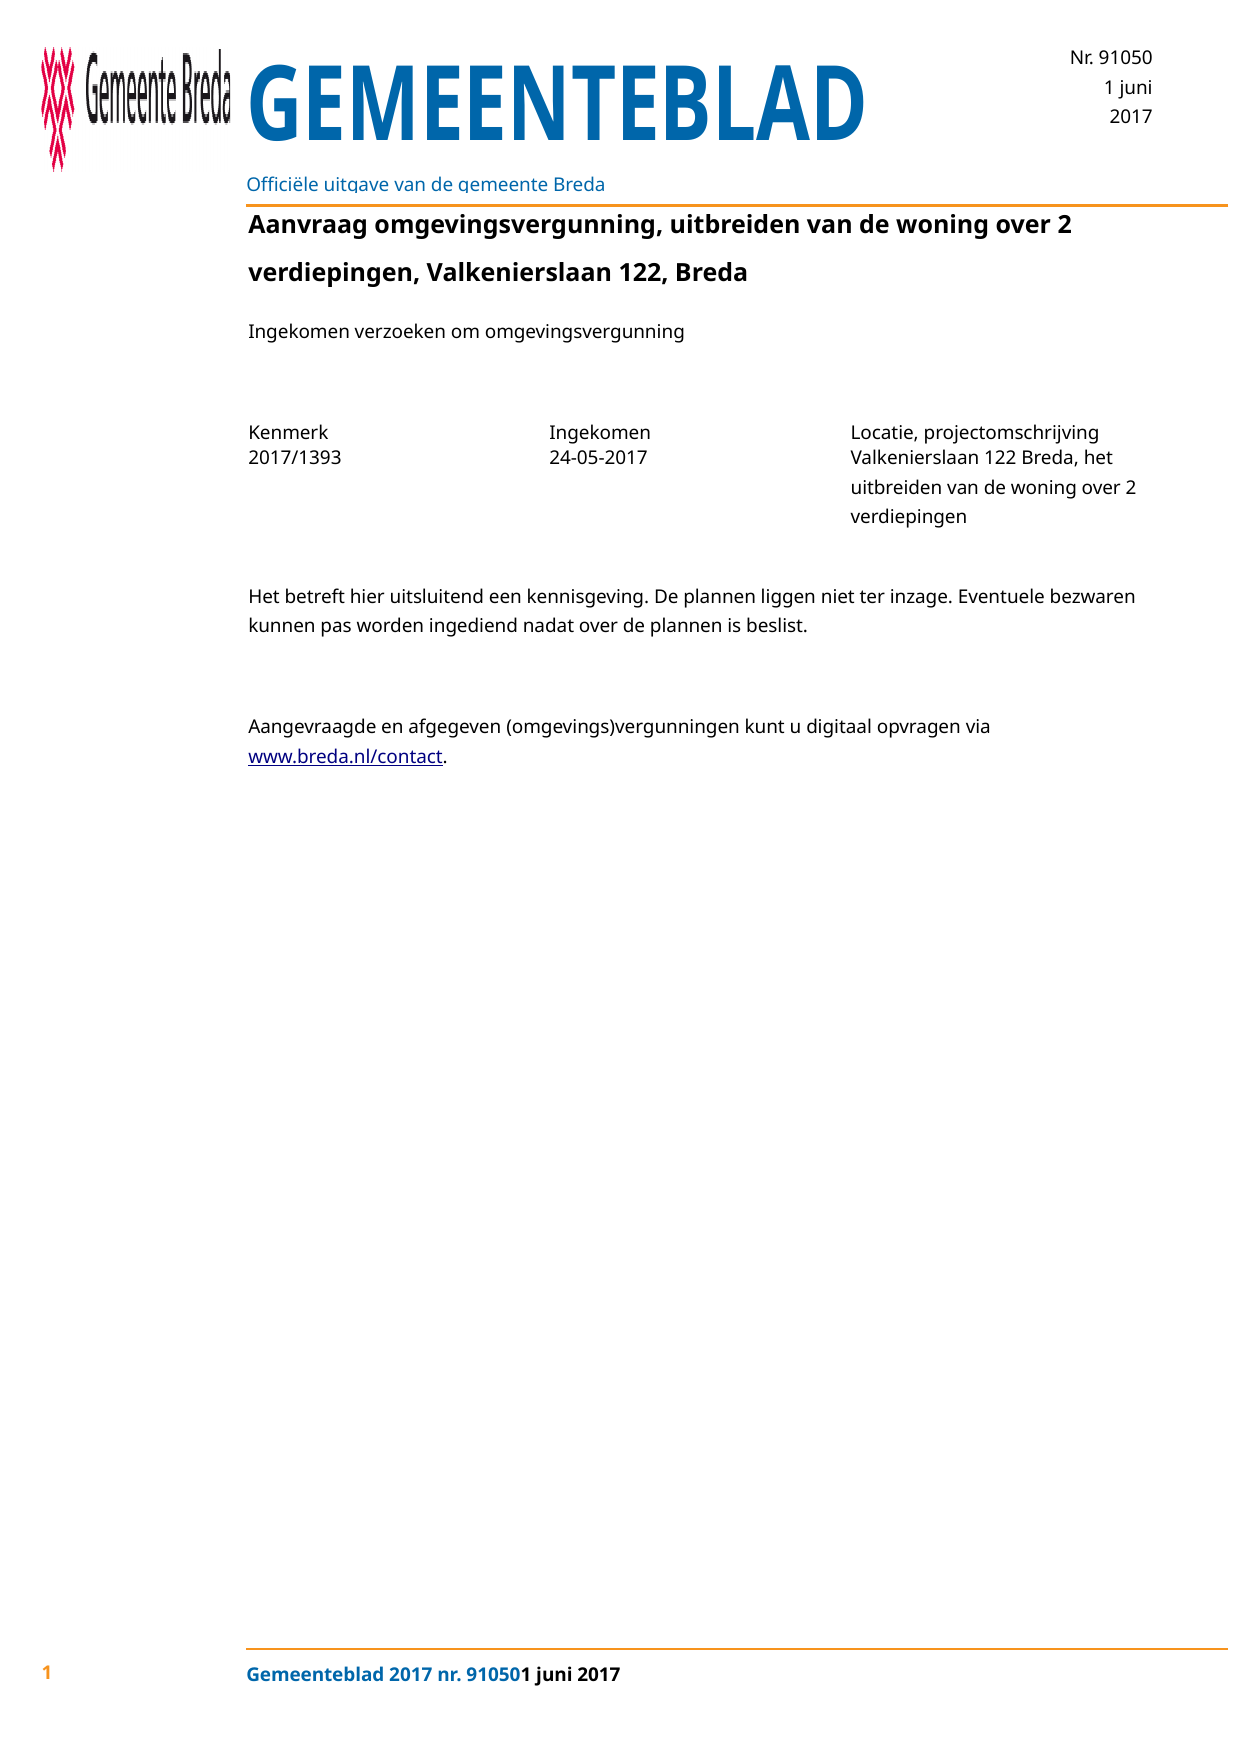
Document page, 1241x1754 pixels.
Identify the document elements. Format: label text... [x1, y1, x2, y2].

table_header Kenmerk [248, 419, 549, 444]
text Ingekomen verzoeken om omgevingsvergunning [248, 318, 1152, 344]
text Het betreft hier uitsluitend een kennisgeving. De plannen liggen niet ter inzage. Eventuele bezwaren kunnen pas worden ingediend nadat over de plannen is beslist. [248, 583, 1152, 638]
table_cell Valkenierslaan 122 Breda, het uitbreiden van de woning over 2 verdiepingen [850, 445, 1152, 529]
table_header Locatie, projectomschrijving [850, 419, 1152, 444]
picture [41, 47, 231, 172]
text Aangevraagde en afgegeven (omgevings)vergunningen kunt u digitaal opvragen via www.breda.nl/contact. [248, 713, 1152, 769]
table_cell 2017/1393 [248, 445, 549, 529]
table_header Ingekomen [549, 419, 850, 444]
text Aanvraag omgevingsvergunning, uitbreiden van de woning over 2 verdiepingen, Valkenierslaan 122, Breda [248, 207, 1152, 288]
table_cell 24-05-2017 [549, 445, 850, 529]
